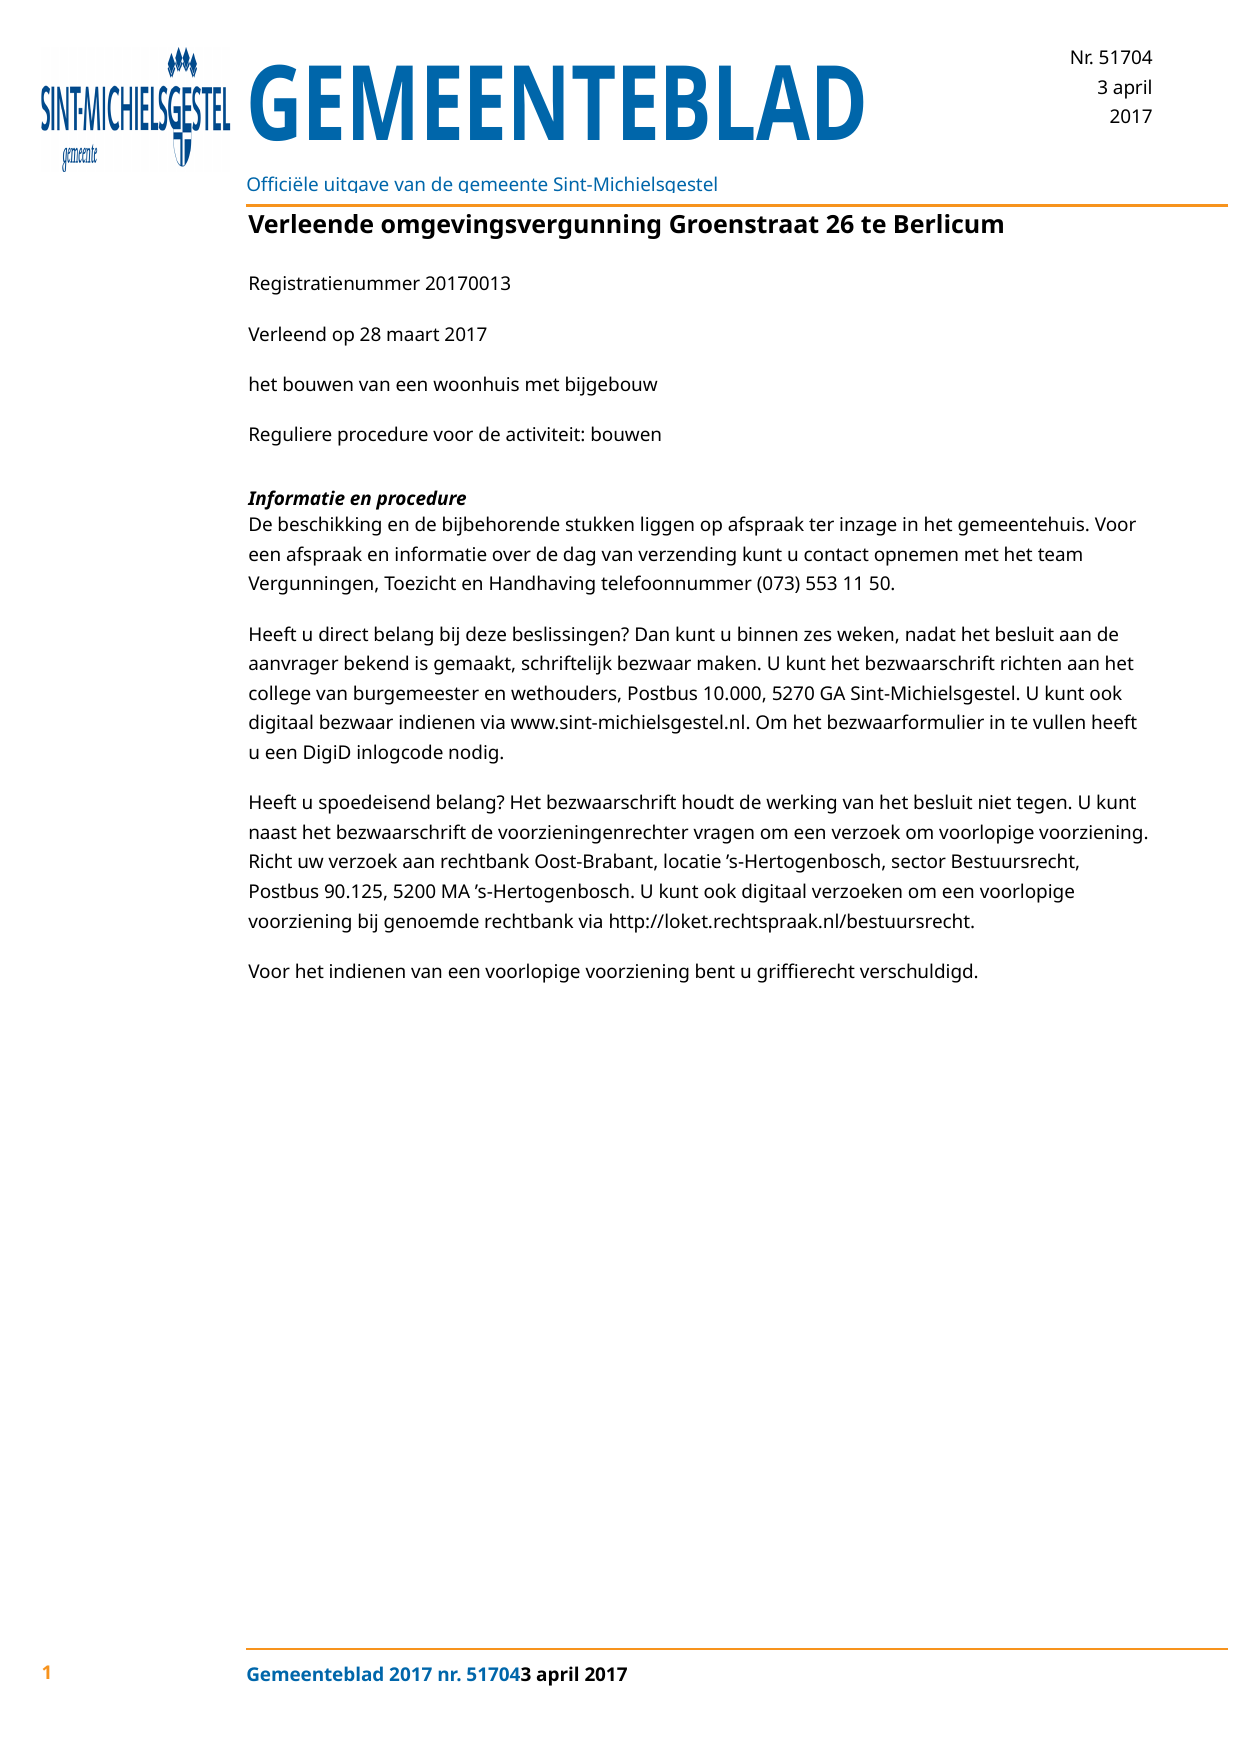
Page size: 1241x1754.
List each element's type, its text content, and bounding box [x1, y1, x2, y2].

text Informatie en procedure [248, 486, 1152, 511]
text Heeft u direct belang bij deze beslissingen? Dan kunt u binnen zes weken, nadat het besluit aan de aanvrager bekend is gemaakt, schriftelijk bezwaar maken. U kunt het bezwaarschrift richten aan het college van burgemeester en wethouders, Postbus 10.000, 5270 GA Sint-Michielsgestel. U kunt ook digitaal bezwaar indienen via www.sint-michielsgestel.nl. Om het bezwaarformulier in te vullen heeft u een DigiD inlogcode nodig. [248, 621, 1152, 765]
text het bouwen van een woonhuis met bijgebouw [248, 371, 1152, 397]
text Verleend op 28 maart 2017 [248, 321, 1152, 346]
text Voor het indienen van een voorlopige voorziening bent u griffierecht verschuldigd. [248, 958, 1152, 984]
text Heeft u spoedeisend belang? Het bezwaarschrift houdt de werking van het besluit niet tegen. U kunt naast het bezwaarschrift de voorzieningenrechter vragen om een verzoek om voorlopige voorziening. Richt uw verzoek aan rechtbank Oost-Brabant, locatie ’s-Hertogenbosch, sector Bestuursrecht, Postbus 90.125, 5200 MA ’s-Hertogenbosch. U kunt ook digitaal verzoeken om een voorlopige voorziening bij genoemde rechtbank via http://loket.rechtspraak.nl/bestuursrecht. [248, 789, 1152, 934]
text De beschikking en de bijbehorende stukken liggen op afspraak ter inzage in het gemeentehuis. Voor een afspraak en informatie over de dag van verzending kunt u contact opnemen met het team Vergunningen, Toezicht en Handhaving telefoonnummer (073) 553 11 50. [248, 511, 1152, 596]
text Verleende omgevingsvergunning Groenstraat 26 te Berlicum [248, 207, 1152, 241]
text Reguliere procedure voor de activiteit: bouwen [248, 422, 1152, 447]
picture [41, 47, 231, 172]
text Registratienummer 20170013 [248, 270, 1152, 296]
